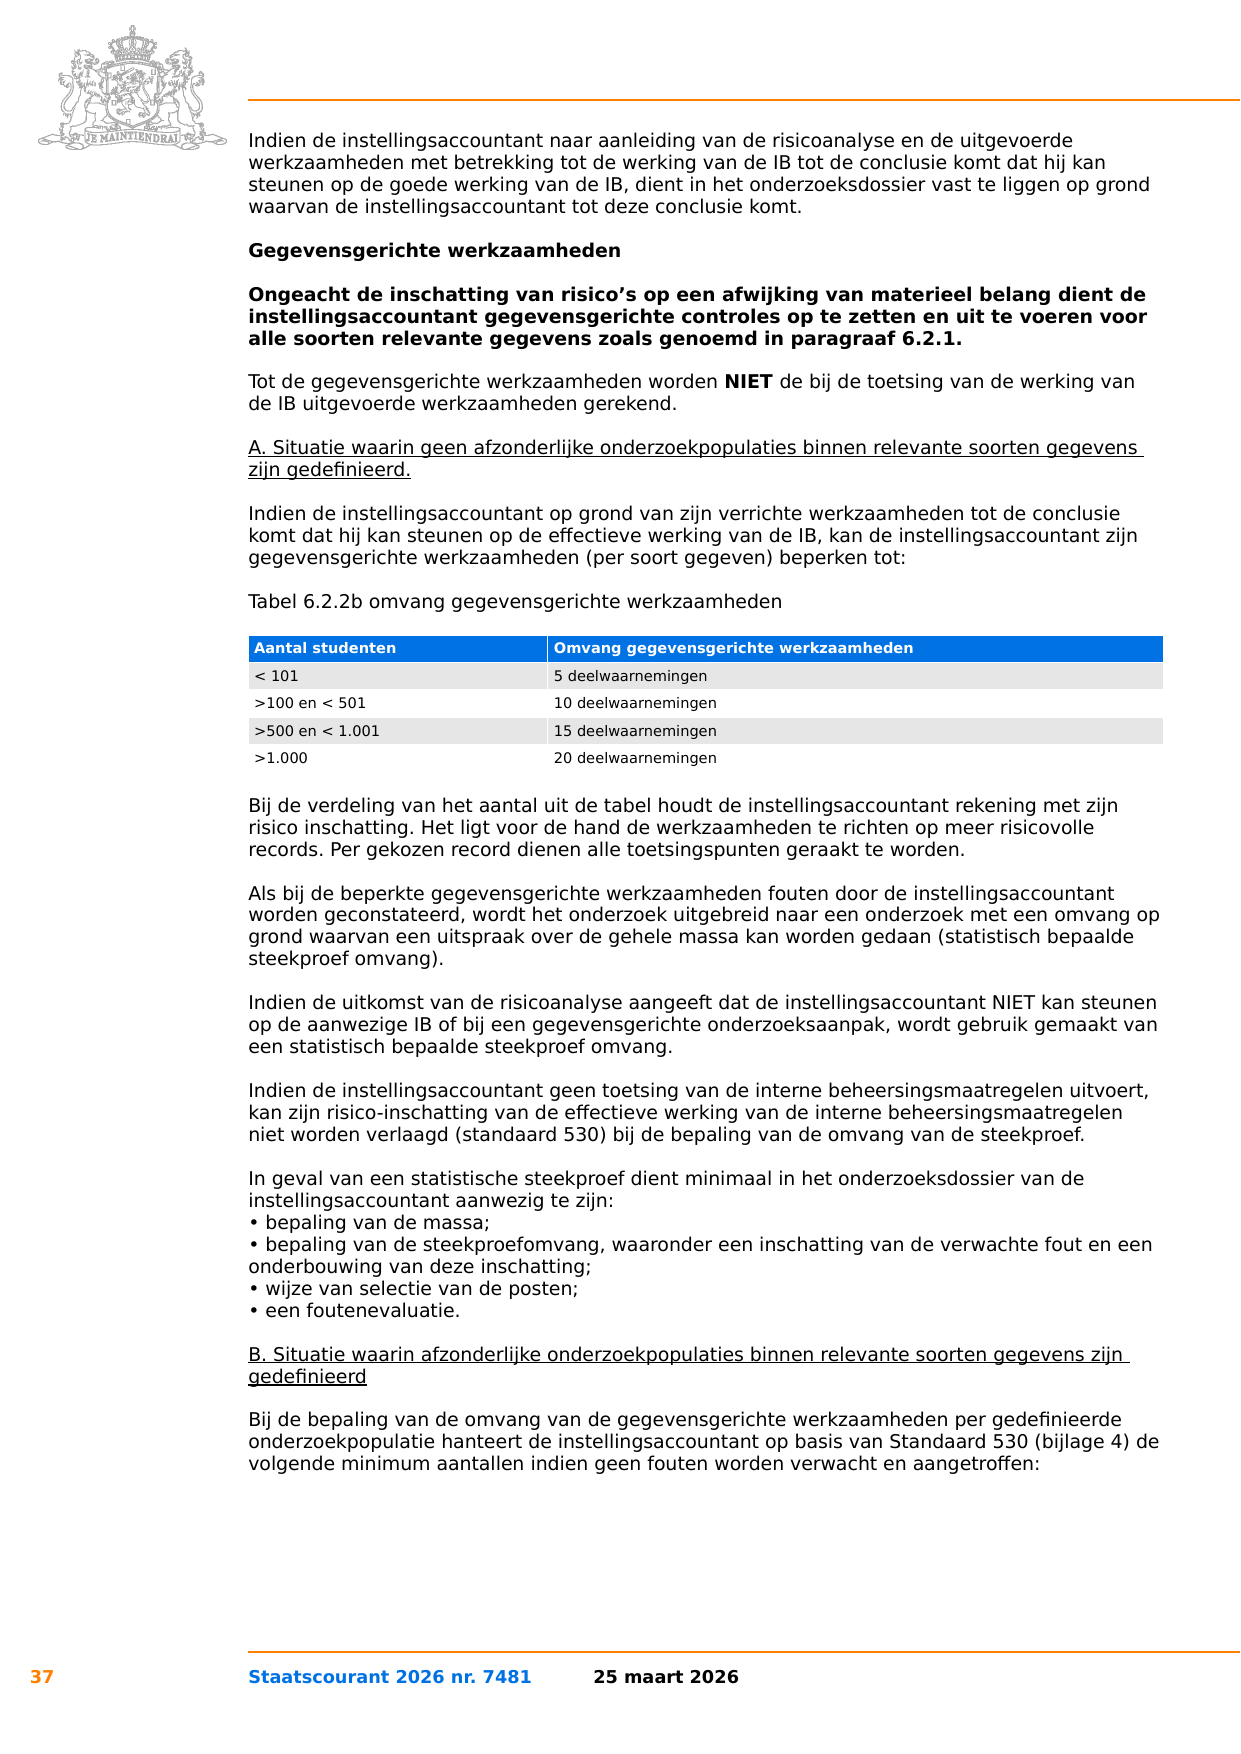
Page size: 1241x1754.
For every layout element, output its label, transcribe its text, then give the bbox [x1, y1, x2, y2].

subtitle B. Situatie waarin afzonderlijke onderzoekpopulaties binnen relevante soorten gegevens zijn gedefinieerd [248, 1343, 1163, 1387]
text Indien de instellingsaccountant naar aanleiding van de risicoanalyse en de uitgevoerde werkzaamheden met betrekking tot de werking van de IB tot de conclusie komt dat hij kan steunen op de goede werking van de IB, dient in het onderzoeksdossier vast te liggen op grond waarvan de instellingsaccountant tot deze conclusie komt. [248, 130, 1163, 218]
text Indien de uitkomst van de risicoanalyse aangeeft dat de instellingsaccountant NIET kan steunen op de aanwezige IB of bij een gegevensgerichte onderzoeksaanpak, wordt gebruik gemaakt van een statistisch bepaalde steekproef omvang. [248, 992, 1163, 1058]
text Indien de instellingsaccountant geen toetsing van de interne beheersingsmaatregelen uitvoert, kan zijn risico-inschatting van de effectieve werking van de interne beheersingsmaatregelen niet worden verlaagd (standaard 530) bij de bepaling van de omvang van de steekproef. [248, 1080, 1163, 1146]
table_cell >100 en < 501 [249, 691, 547, 717]
table_cell 5 deelwaarnemingen [548, 663, 1163, 689]
text Bij de verdeling van het aantal uit de tabel houdt de instellingsaccountant rekening met zijn risico inschatting. Het ligt voor de hand de werkzaamheden te richten op meer risicovolle records. Per gekozen record dienen alle toetsingspunten geraakt te worden. [248, 794, 1163, 861]
text • wijze van selectie van de posten; [248, 1278, 1163, 1300]
table_cell >500 en < 1.001 [249, 718, 547, 744]
table_cell 20 deelwaarnemingen [548, 745, 1163, 772]
text Bij de bepaling van de omvang van de gegevensgerichte werkzaamheden per gedefinieerde onderzoekpopulatie hanteert de instellingsaccountant op basis van Standaard 530 (bijlage 4) de volgende minimum aantallen indien geen fouten worden verwacht en aangetroffen: [248, 1409, 1163, 1475]
text • bepaling van de massa; [248, 1212, 1163, 1234]
text • bepaling van de steekproefomvang, waaronder een inschatting van de verwachte fout en een onderbouwing van deze inschatting; [248, 1234, 1163, 1278]
text Indien de instellingsaccountant op grond van zijn verrichte werkzaamheden tot de conclusie komt dat hij kan steunen op de effectieve werking van de IB, kan de instellingsaccountant zijn gegevensgerichte werkzaamheden (per soort gegeven) beperken tot: [248, 503, 1163, 569]
table_cell 10 deelwaarnemingen [548, 691, 1163, 717]
text In geval van een statistische steekproef dient minimaal in het onderzoeksdossier van de instellingsaccountant aanwezig te zijn: [248, 1168, 1163, 1212]
text Tabel 6.2.2b omvang gegevensgerichte werkzaamheden [248, 591, 1163, 613]
table_header Aantal studenten [249, 636, 547, 662]
text Tot de gegevensgerichte werkzaamheden worden NIET de bij de toetsing van de werking van de IB uitgevoerde werkzaamheden gerekend. [248, 371, 1163, 415]
text Ongeacht de inschatting van risico’s op een afwijking van materieel belang dient de instellingsaccountant gegevensgerichte controles op te zetten en uit te voeren voor alle soorten relevante gegevens zoals genoemd in paragraaf 6.2.1. [248, 283, 1163, 349]
table_cell >1.000 [249, 745, 547, 772]
text Als bij de beperkte gegevensgerichte werkzaamheden fouten door de instellingsaccountant worden geconstateerd, wordt het onderzoek uitgebreid naar een onderzoek met een omvang op grond waarvan een uitspraak over de gehele massa kan worden gedaan (statistisch bepaalde steekproef omvang). [248, 882, 1163, 970]
picture [38, 25, 227, 150]
subtitle A. Situatie waarin geen afzonderlijke onderzoekpopulaties binnen relevante soorten gegevens zijn gedefinieerd. [248, 437, 1163, 481]
table_cell 15 deelwaarnemingen [548, 718, 1163, 744]
table_header Omvang gegevensgerichte werkzaamheden [548, 636, 1163, 662]
subtitle Gegevensgerichte werkzaamheden [248, 240, 1163, 262]
text • een foutenevaluatie. [248, 1300, 1163, 1322]
table_cell < 101 [249, 663, 547, 689]
